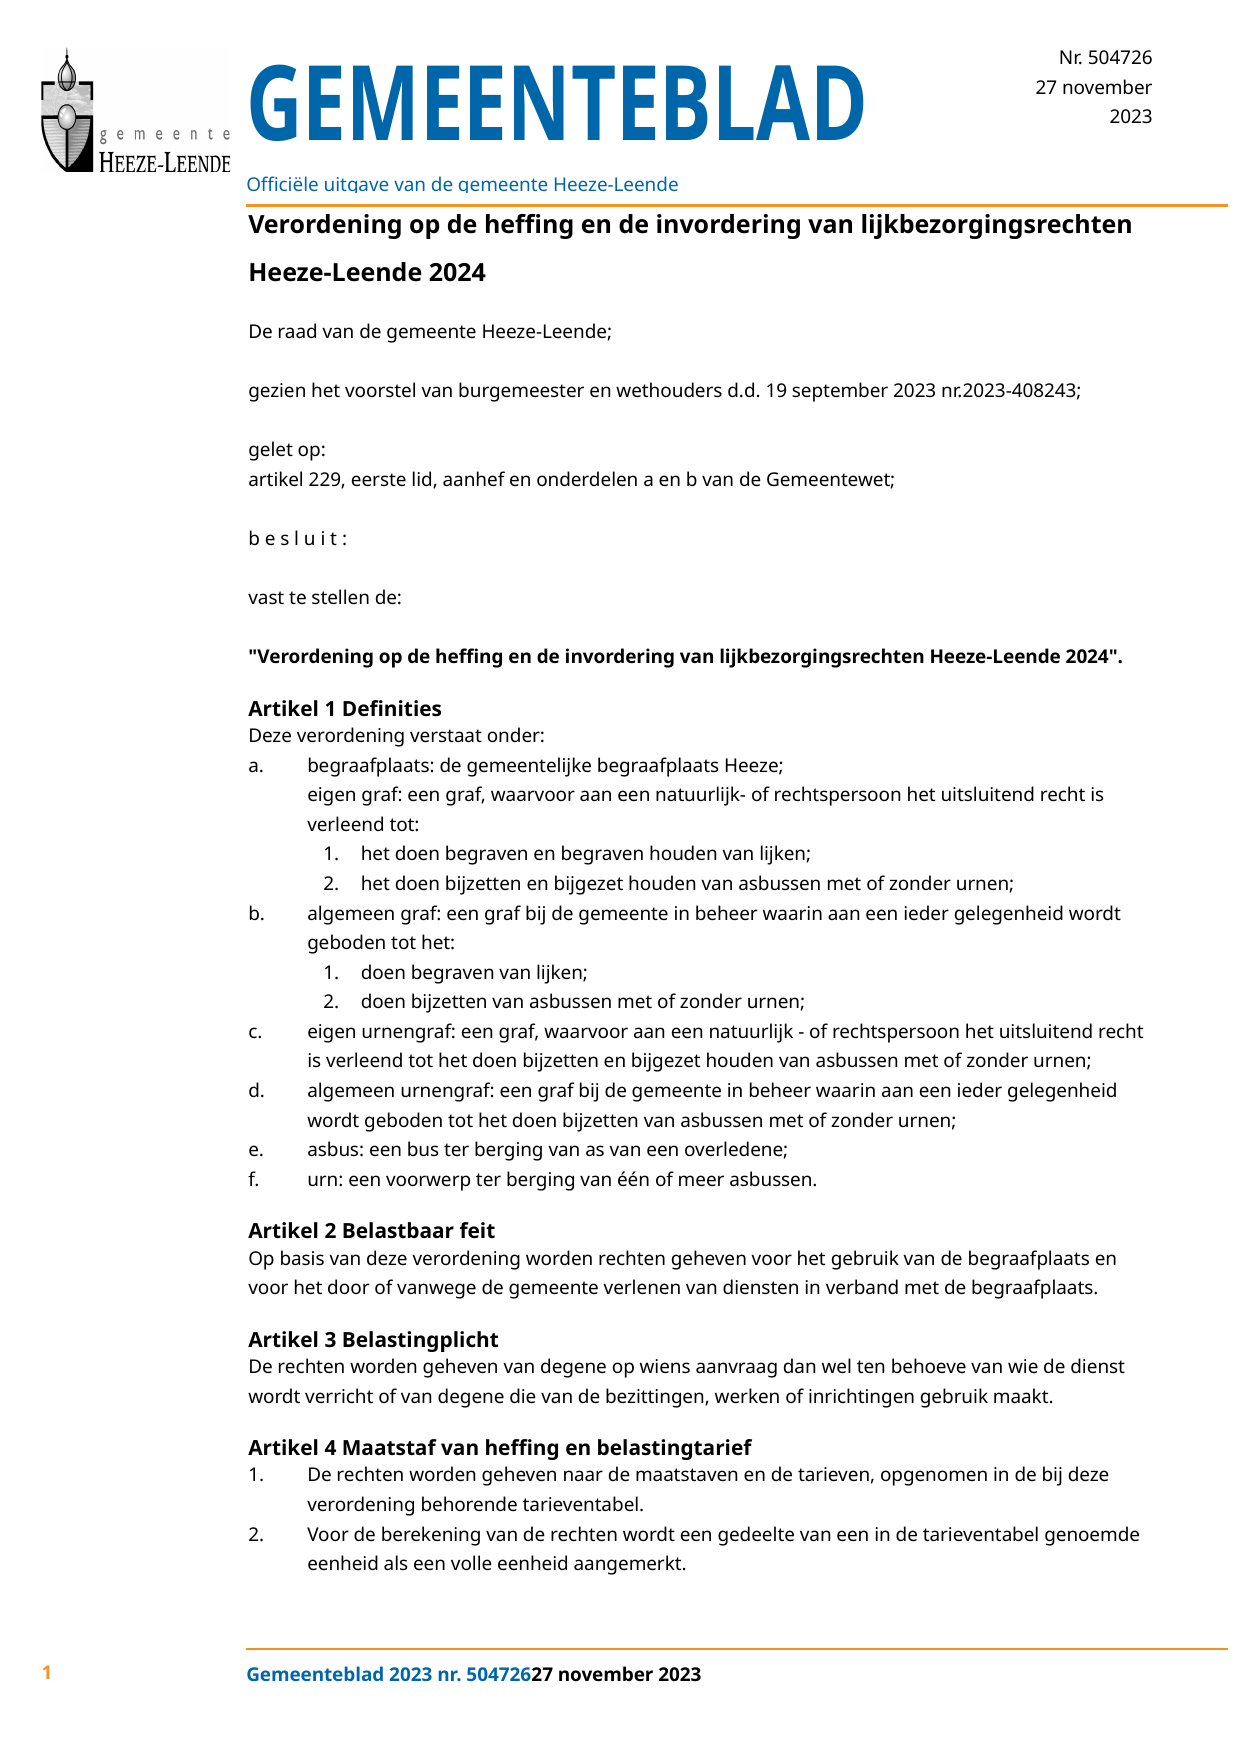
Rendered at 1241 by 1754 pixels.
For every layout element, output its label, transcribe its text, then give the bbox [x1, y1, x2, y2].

list het doen bijzetten en bijgezet houden van asbussen met of zonder urnen; [323, 870, 1152, 896]
list Voor de berekening van de rechten wordt een gedeelte van een in de tarieventabel genoemde eenheid als een volle eenheid aangemerkt. [248, 1521, 1152, 1576]
text gezien het voorstel van burgemeester en wethouders d.d. 19 september 2023 nr.2023-408243; [248, 377, 1152, 403]
text Verordening op de heffing en de invordering van lijkbezorgingsrechten Heeze-Leende 2024 [248, 207, 1152, 288]
text Artikel 3 Belastingplicht [248, 1325, 1152, 1353]
list het doen begraven en begraven houden van lijken; [323, 841, 1152, 866]
list begraafplaats: de gemeentelijke begraafplaats Heeze; [248, 752, 1152, 777]
list asbus: een bus ter berging van as van een overledene; [248, 1136, 1152, 1162]
text Op basis van deze verordening worden rechten geheven voor het gebruik van de begraafplaats en voor het door of vanwege de gemeente verlenen van diensten in verband met de begraafplaats. [248, 1245, 1152, 1300]
text De rechten worden geheven van degene op wiens aanvraag dan wel ten behoeve van wie de dienst wordt verricht of van degene die van de bezittingen, werken of inrichtingen gebruik maakt. [248, 1353, 1152, 1408]
picture [41, 47, 231, 172]
list eigen urnengraf: een graf, waarvoor aan een natuurlijk - of rechtspersoon het uitsluitend recht is verleend tot het doen bijzetten en bijgezet houden van asbussen met of zonder urnen; [248, 1018, 1152, 1073]
list doen begraven van lijken; [323, 959, 1152, 984]
list urn: een voorwerp ter berging van één of meer asbussen. [248, 1166, 1152, 1192]
text gelet op: [248, 436, 1152, 462]
list De rechten worden geheven naar de maatstaven en de tarieven, opgenomen in de bij deze verordening behorende tarieventabel. [248, 1462, 1152, 1517]
text Artikel 4 Maatstaf van heffing en belastingtarief [248, 1433, 1152, 1462]
text Artikel 2 Belastbaar feit [248, 1216, 1152, 1245]
list eigen graf: een graf, waarvoor aan een natuurlijk- of rechtspersoon het uitsluitend recht is verleend tot: [248, 781, 1152, 837]
list algemeen graf: een graf bij de gemeente in beheer waarin aan een ieder gelegenheid wordt geboden tot het: [248, 900, 1152, 955]
text Artikel 1 Definities [248, 694, 1152, 722]
text vast te stellen de: [248, 584, 1152, 610]
text b e s l u i t : [248, 525, 1152, 551]
list doen bijzetten van asbussen met of zonder urnen; [323, 988, 1152, 1014]
text De raad van de gemeente Heeze-Leende; [248, 318, 1152, 344]
text Deze verordening verstaat onder: [248, 722, 1152, 748]
text "Verordening op de heffing en de invordering van lijkbezorgingsrechten Heeze-Leende 2024". [248, 643, 1152, 669]
text artikel 229, eerste lid, aanhef en onderdelen a en b van de Gemeentewet; [248, 466, 1152, 492]
list algemeen urnengraf: een graf bij de gemeente in beheer waarin aan een ieder gelegenheid wordt geboden tot het doen bijzetten van asbussen met of zonder urnen; [248, 1077, 1152, 1132]
